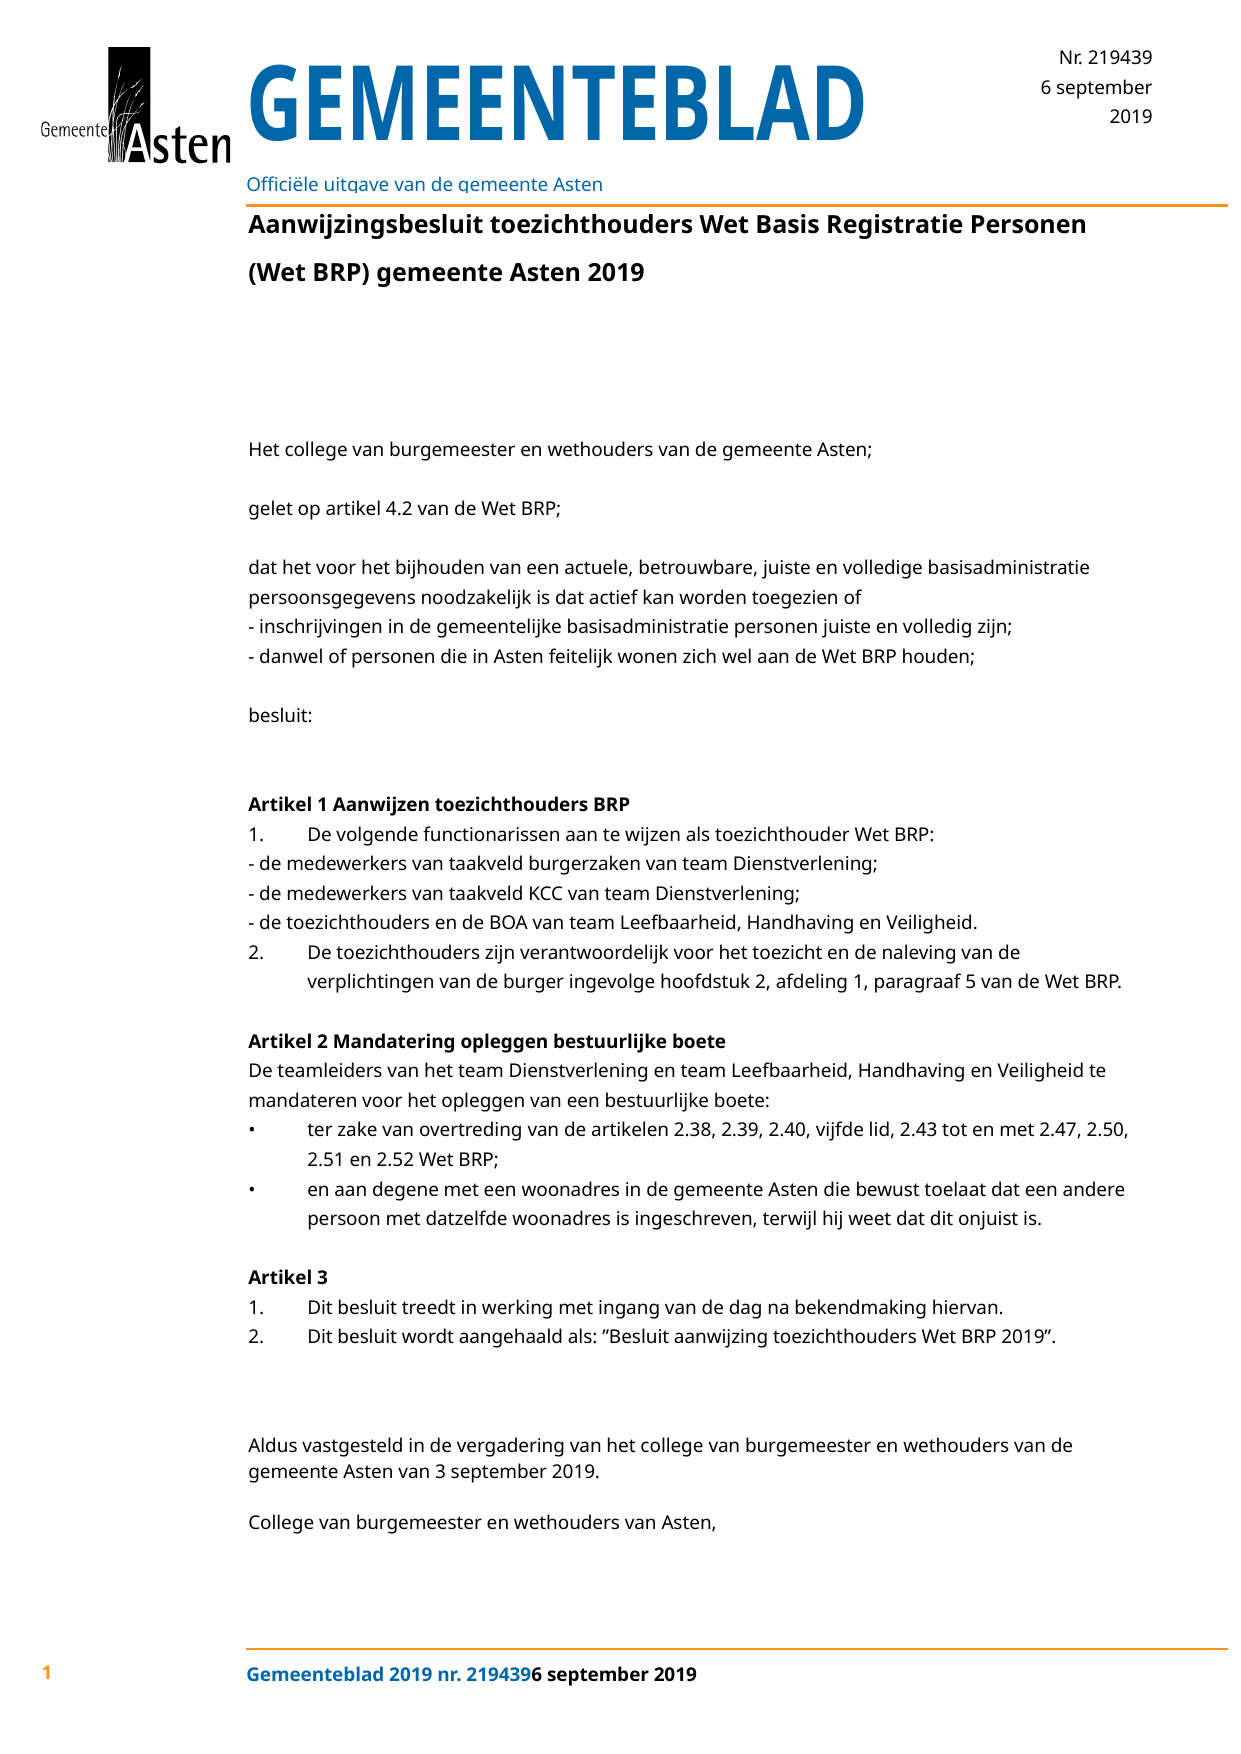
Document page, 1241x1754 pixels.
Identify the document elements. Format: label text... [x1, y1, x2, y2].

list De toezichthouders zijn verantwoordelijk voor het toezicht en de naleving van de verplichtingen van de burger ingevolge hoofdstuk 2, afdeling 1, paragraaf 5 van de Wet BRP. [248, 939, 1152, 994]
text - de medewerkers van taakveld burgerzaken van team Dienstverlening; [248, 850, 1152, 876]
text - danwel of personen die in Asten feitelijk wonen zich wel aan de Wet BRP houden; [248, 643, 1152, 669]
text De teamleiders van het team Dienstverlening en team Leefbaarheid, Handhaving en Veiligheid te mandateren voor het opleggen van een bestuurlijke boete: [248, 1057, 1152, 1113]
text - de medewerkers van taakveld KCC van team Dienstverlening; [248, 880, 1152, 906]
text Aanwijzingsbesluit toezichthouders Wet Basis Registratie Personen (Wet BRP) gemeente Asten 2019 [248, 207, 1152, 288]
picture [41, 47, 231, 172]
text Het college van burgemeester en wethouders van de gemeente Asten; [248, 436, 1152, 462]
list ter zake van overtreding van de artikelen 2.38, 2.39, 2.40, vijfde lid, 2.43 tot en met 2.47, 2.50, 2.51 en 2.52 Wet BRP; [248, 1117, 1152, 1172]
text besluit: [248, 702, 1152, 728]
text - de toezichthouders en de BOA van team Leefbaarheid, Handhaving en Veiligheid. [248, 909, 1152, 935]
list Dit besluit wordt aangehaald als: ”Besluit aanwijzing toezichthouders Wet BRP 2019”. [248, 1324, 1152, 1349]
text dat het voor het bijhouden van een actuele, betrouwbare, juiste en volledige basisadministratie persoonsgegevens noodzakelijk is dat actief kan worden toegezien of [248, 554, 1152, 610]
list De volgende functionarissen aan te wijzen als toezichthouder Wet BRP: [248, 821, 1152, 847]
text Artikel 1 Aanwijzen toezichthouders BRP [248, 791, 1152, 817]
text College van burgemeester en wethouders van Asten, [248, 1509, 1152, 1535]
text Artikel 3 [248, 1264, 1152, 1290]
text Aldus vastgesteld in de vergadering van het college van burgemeester en wethouders van de gemeente Asten van 3 september 2019. [248, 1432, 1152, 1484]
list en aan degene met een woonadres in de gemeente Asten die bewust toelaat dat een andere persoon met datzelfde woonadres is ingeschreven, terwijl hij weet dat dit onjuist is. [248, 1176, 1152, 1231]
list Dit besluit treedt in werking met ingang van de dag na bekendmaking hiervan. [248, 1294, 1152, 1320]
text - inschrijvingen in de gemeentelijke basisadministratie personen juiste en volledig zijn; [248, 614, 1152, 639]
text gelet op artikel 4.2 van de Wet BRP; [248, 495, 1152, 521]
text Artikel 2 Mandatering opleggen bestuurlijke boete [248, 1028, 1152, 1054]
